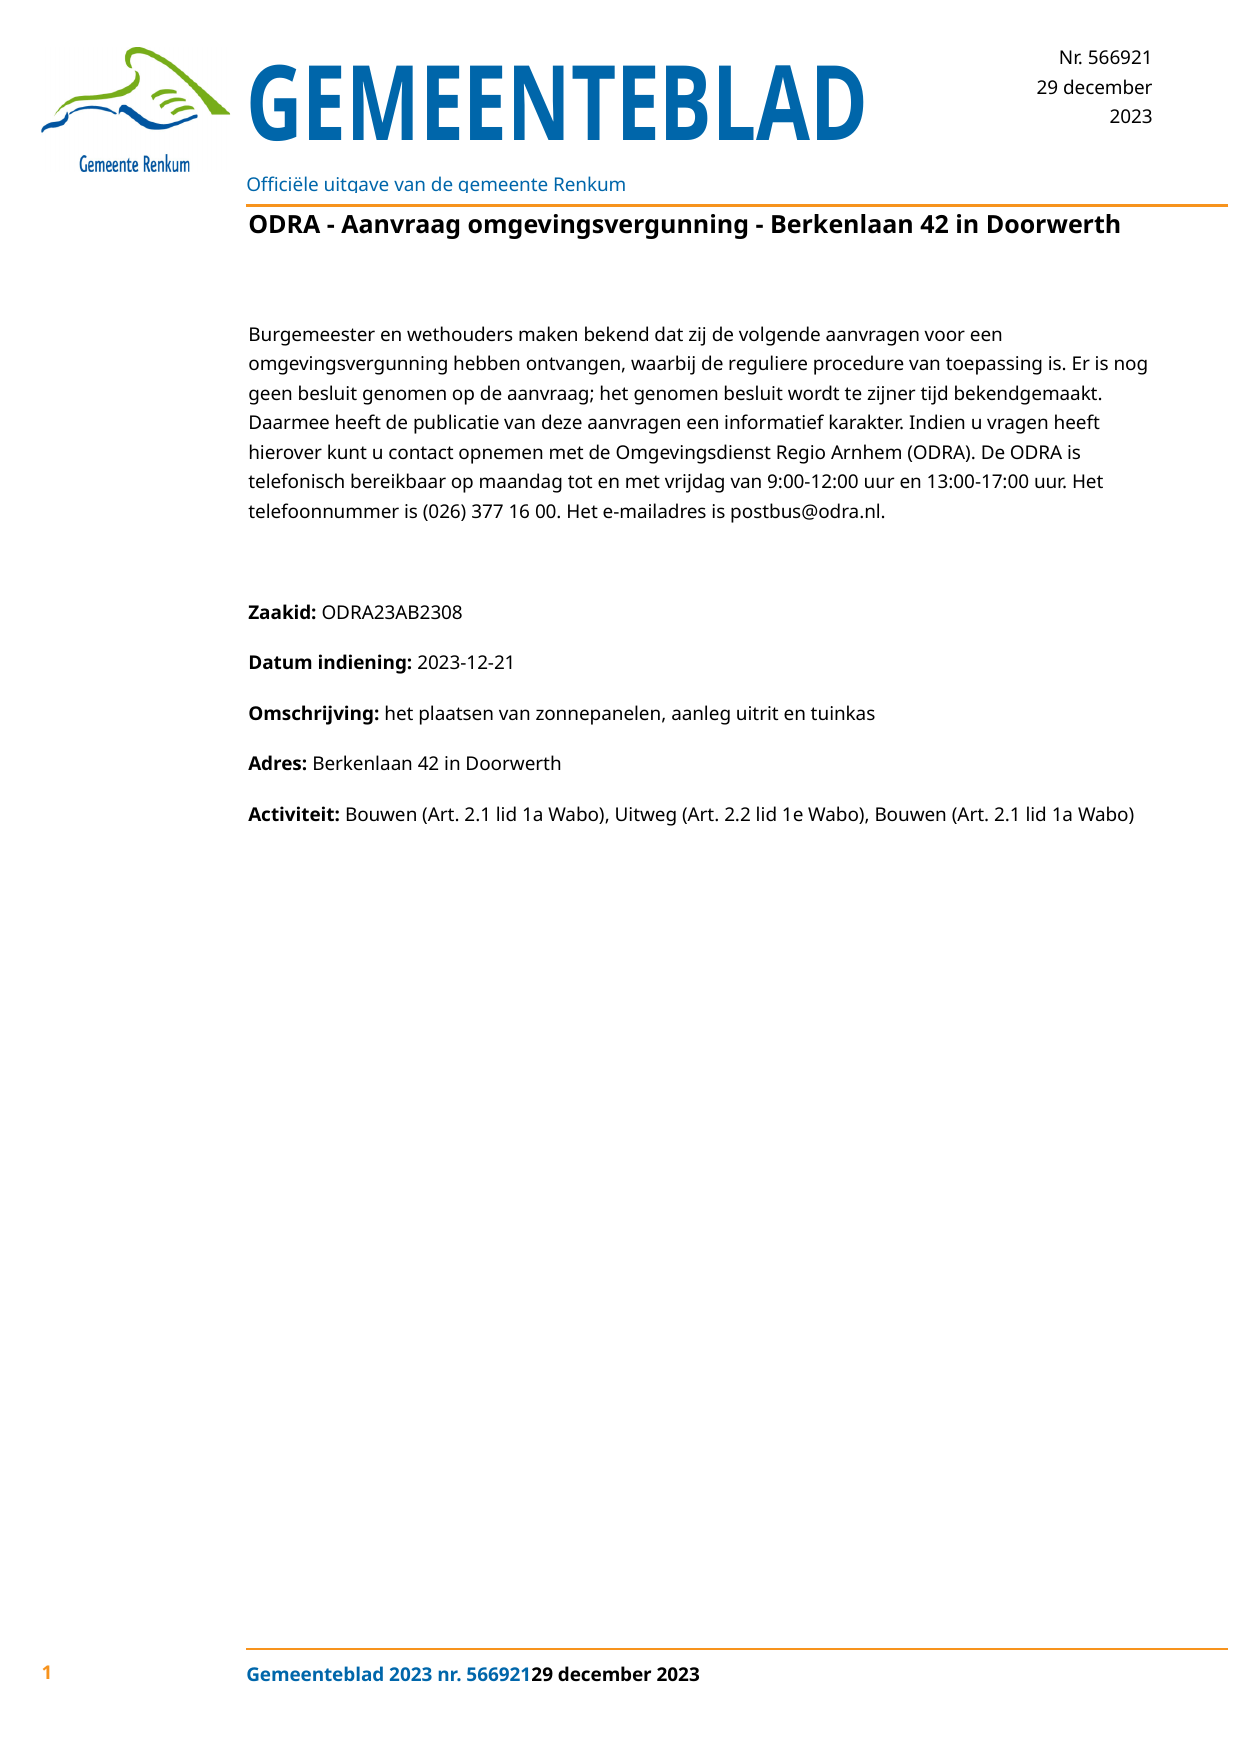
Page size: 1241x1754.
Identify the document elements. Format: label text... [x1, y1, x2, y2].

text Burgemeester en wethouders maken bekend dat zij de volgende aanvragen voor een omgevingsvergunning hebben ontvangen, waarbij de reguliere procedure van toepassing is. Er is nog geen besluit genomen op de aanvraag; het genomen besluit wordt te zijner tijd bekendgemaakt. Daarmee heeft de publicatie van deze aanvragen een informatief karakter. Indien u vragen heeft hierover kunt u contact opnemen met de Omgevingsdienst Regio Arnhem (ODRA). De ODRA is telefonisch bereikbaar op maandag tot en met vrijdag van 9:00-12:00 uur en 13:00-17:00 uur. Het telefoonnummer is (026) 377 16 00. Het e-mailadres is postbus@odra.nl. [248, 321, 1152, 524]
text Adres: Berkenlaan 42 in Doorwerth [248, 750, 1152, 776]
text Omschrijving: het plaatsen van zonnepanelen, aanleg uitrit en tuinkas [248, 700, 1152, 726]
text ODRA - Aanvraag omgevingsvergunning - Berkenlaan 42 in Doorwerth [248, 207, 1152, 241]
text Zaakid: ODRA23AB2308 [248, 599, 1152, 625]
text Activiteit: Bouwen (Art. 2.1 lid 1a Wabo), Uitweg (Art. 2.2 lid 1e Wabo), Bouwen (Art. 2.1 lid 1a Wabo) [248, 801, 1152, 826]
text Datum indiening: 2023-12-21 [248, 649, 1152, 675]
picture [41, 47, 231, 172]
